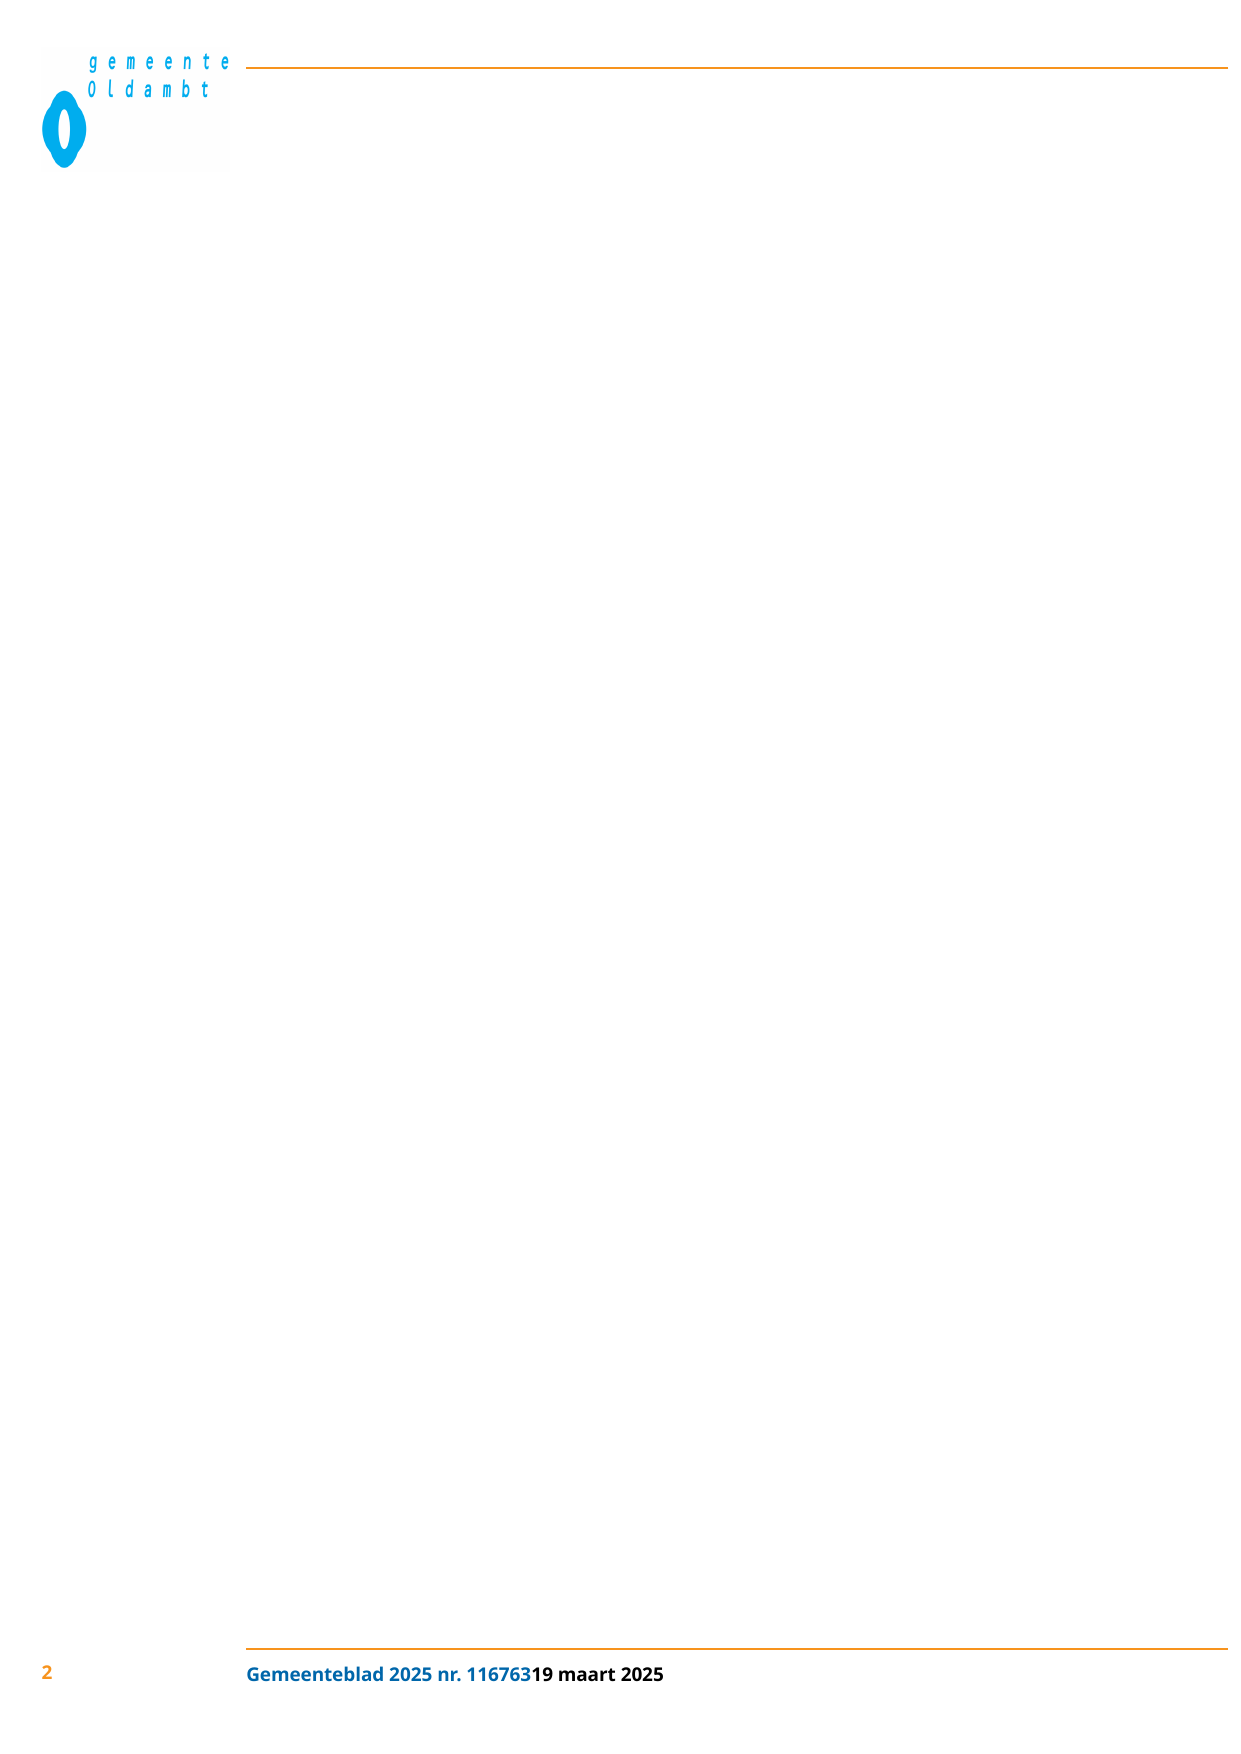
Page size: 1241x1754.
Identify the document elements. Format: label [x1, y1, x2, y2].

picture [41, 47, 231, 172]
